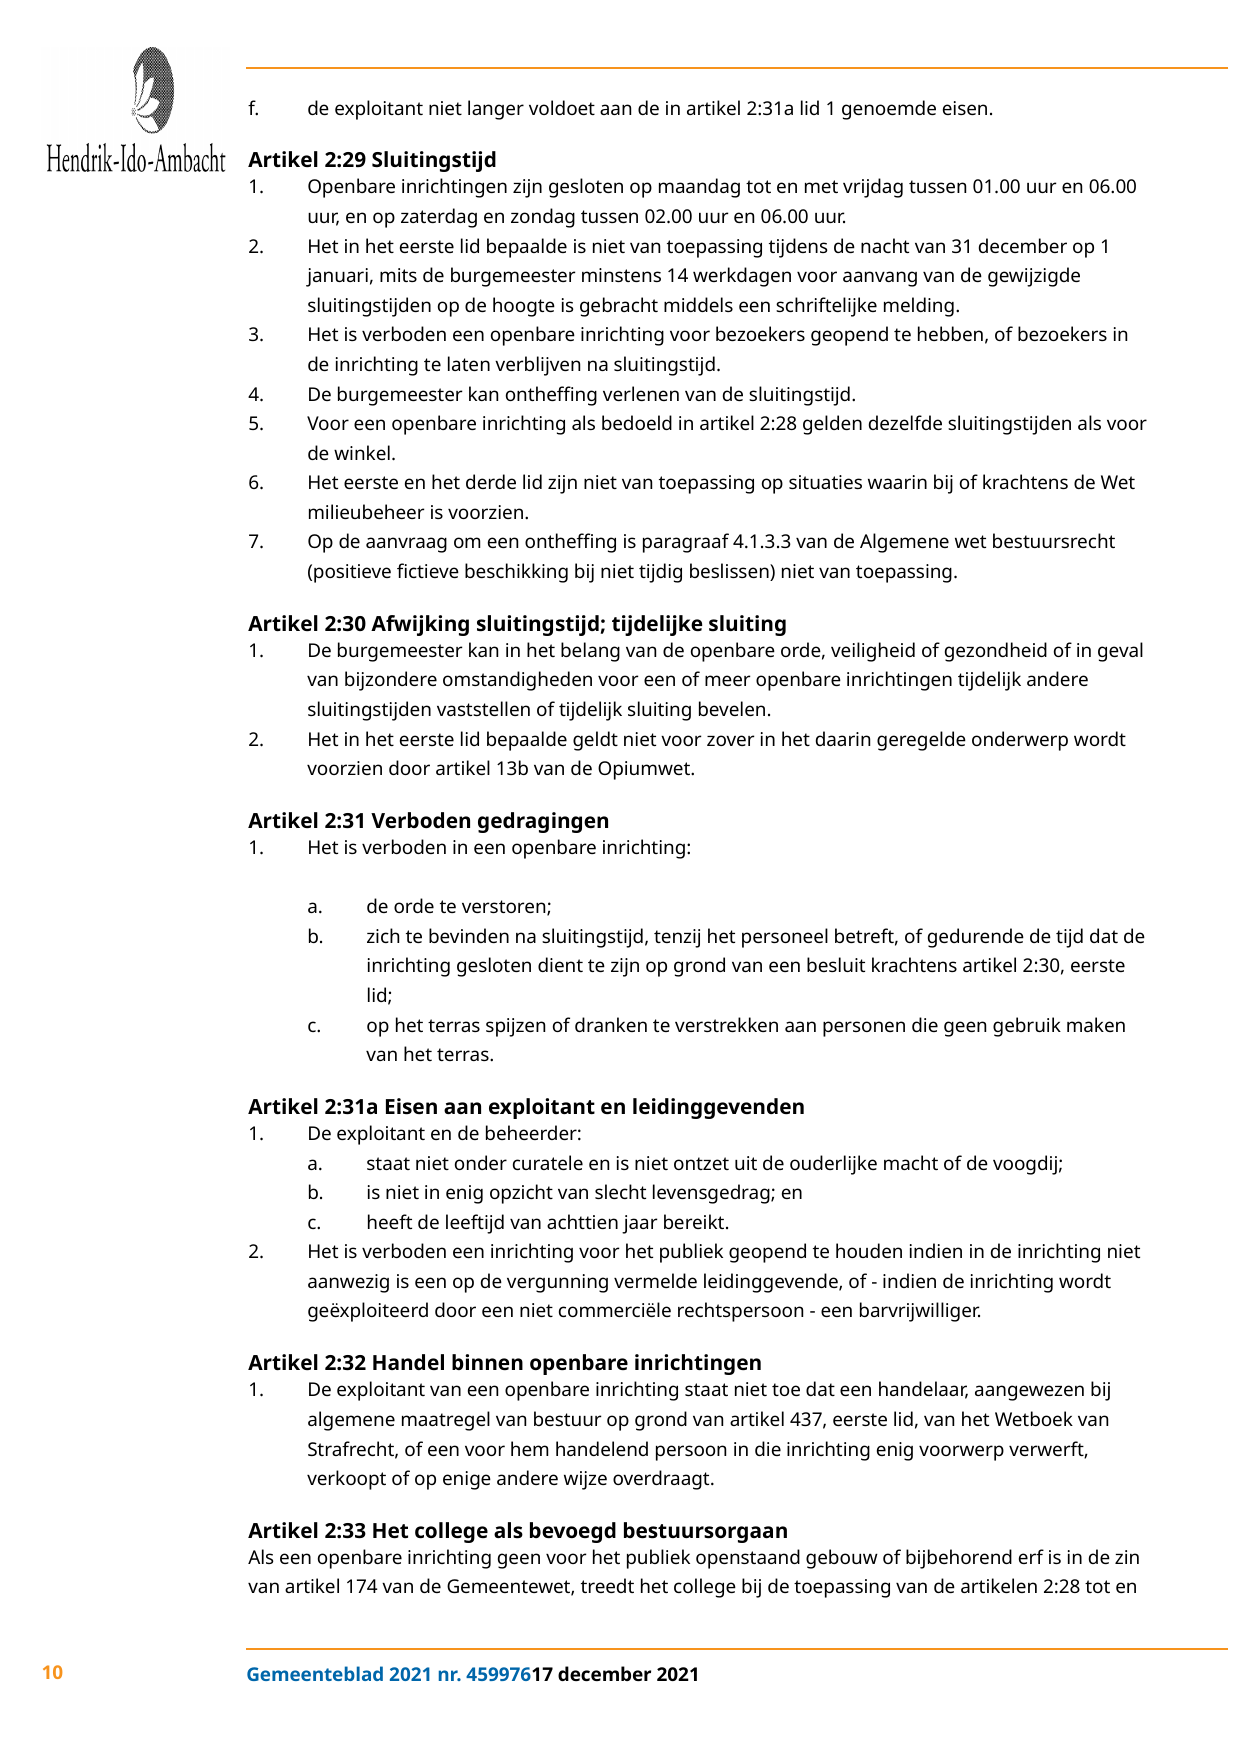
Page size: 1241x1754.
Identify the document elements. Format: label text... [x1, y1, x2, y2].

list de orde te verstoren; [307, 893, 1152, 919]
text Artikel 2:31 Verboden gedragingen [248, 806, 1152, 834]
list Het is verboden in een openbare inrichting: [248, 834, 1152, 860]
picture [41, 47, 231, 172]
text Artikel 2:32 Handel binnen openbare inrichtingen [248, 1348, 1152, 1377]
list De exploitant en de beheerder: [248, 1120, 1152, 1146]
list heeft de leeftijd van achttien jaar bereikt. [307, 1209, 1152, 1235]
list Openbare inrichtingen zijn gesloten op maandag tot en met vrijdag tussen 01.00 uur en 06.00 uur, en op zaterdag en zondag tussen 02.00 uur en 06.00 uur. [248, 174, 1152, 229]
list Het in het eerste lid bepaalde is niet van toepassing tijdens de nacht van 31 december op 1 januari, mits de burgemeester minstens 14 werkdagen voor aanvang van de gewijzigde sluitingstijden op de hoogte is gebracht middels een schriftelijke melding. [248, 233, 1152, 318]
list Voor een openbare inrichting als bedoeld in artikel 2:28 gelden dezelfde sluitingstijden als voor de winkel. [248, 410, 1152, 466]
text Artikel 2:31a Eisen aan exploitant en leidinggevenden [248, 1092, 1152, 1120]
list Het is verboden een inrichting voor het publiek geopend te houden indien in de inrichting niet aanwezig is een op de vergunning vermelde leidinggevende, of - indien de inrichting wordt geëxploiteerd door een niet commerciële rechtspersoon - een barvrijwilliger. [248, 1238, 1152, 1323]
list De exploitant van een openbare inrichting staat niet toe dat een handelaar, aangewezen bij algemene maatregel van bestuur op grond van artikel 437, eerste lid, van het Wetboek van Strafrecht, of een voor hem handelend persoon in die inrichting enig voorwerp verwerft, verkoopt of op enige andere wijze overdraagt. [248, 1377, 1152, 1491]
list Het in het eerste lid bepaalde geldt niet voor zover in het daarin geregelde onderwerp wordt voorzien door artikel 13b van de Opiumwet. [248, 726, 1152, 781]
text Als een openbare inrichting geen voor het publiek openstaand gebouw of bijbehorend erf is in de zin van artikel 174 van de Gemeentewet, treedt het college bij de toepassing van de artikelen 2:28 tot en [248, 1544, 1152, 1599]
list staat niet onder curatele en is niet ontzet uit de ouderlijke macht of de voogdij; [307, 1150, 1152, 1176]
list is niet in enig opzicht van slecht levensgedrag; en [307, 1179, 1152, 1205]
list De burgemeester kan ontheffing verlenen van de sluitingstijd. [248, 381, 1152, 406]
list op het terras spijzen of dranken te verstrekken aan personen die geen gebruik maken van het terras. [307, 1012, 1152, 1067]
text Artikel 2:30 Afwijking sluitingstijd; tijdelijke sluiting [248, 609, 1152, 637]
text Artikel 2:29 Sluitingstijd [248, 145, 1152, 174]
text Artikel 2:33 Het college als bevoegd bestuursorgaan [248, 1516, 1152, 1544]
list De burgemeester kan in het belang van de openbare orde, veiligheid of gezondheid of in geval van bijzondere omstandigheden voor een of meer openbare inrichtingen tijdelijk andere sluitingstijden vaststellen of tijdelijk sluiting bevelen. [248, 637, 1152, 722]
list Op de aanvraag om een ontheffing is paragraaf 4.1.3.3 van de Algemene wet bestuursrecht (positieve fictieve beschikking bij niet tijdig beslissen) niet van toepassing. [248, 529, 1152, 584]
list de exploitant niet langer voldoet aan de in artikel 2:31a lid 1 genoemde eisen. [248, 95, 1152, 121]
list zich te bevinden na sluitingstijd, tenzij het personeel betreft, of gedurende de tijd dat de inrichting gesloten dient te zijn op grond van een besluit krachtens artikel 2:30, eerste lid; [307, 923, 1152, 1008]
list Het eerste en het derde lid zijn niet van toepassing op situaties waarin bij of krachtens de Wet milieubeheer is voorzien. [248, 469, 1152, 525]
list Het is verboden een openbare inrichting voor bezoekers geopend te hebben, of bezoekers in de inrichting te laten verblijven na sluitingstijd. [248, 322, 1152, 377]
